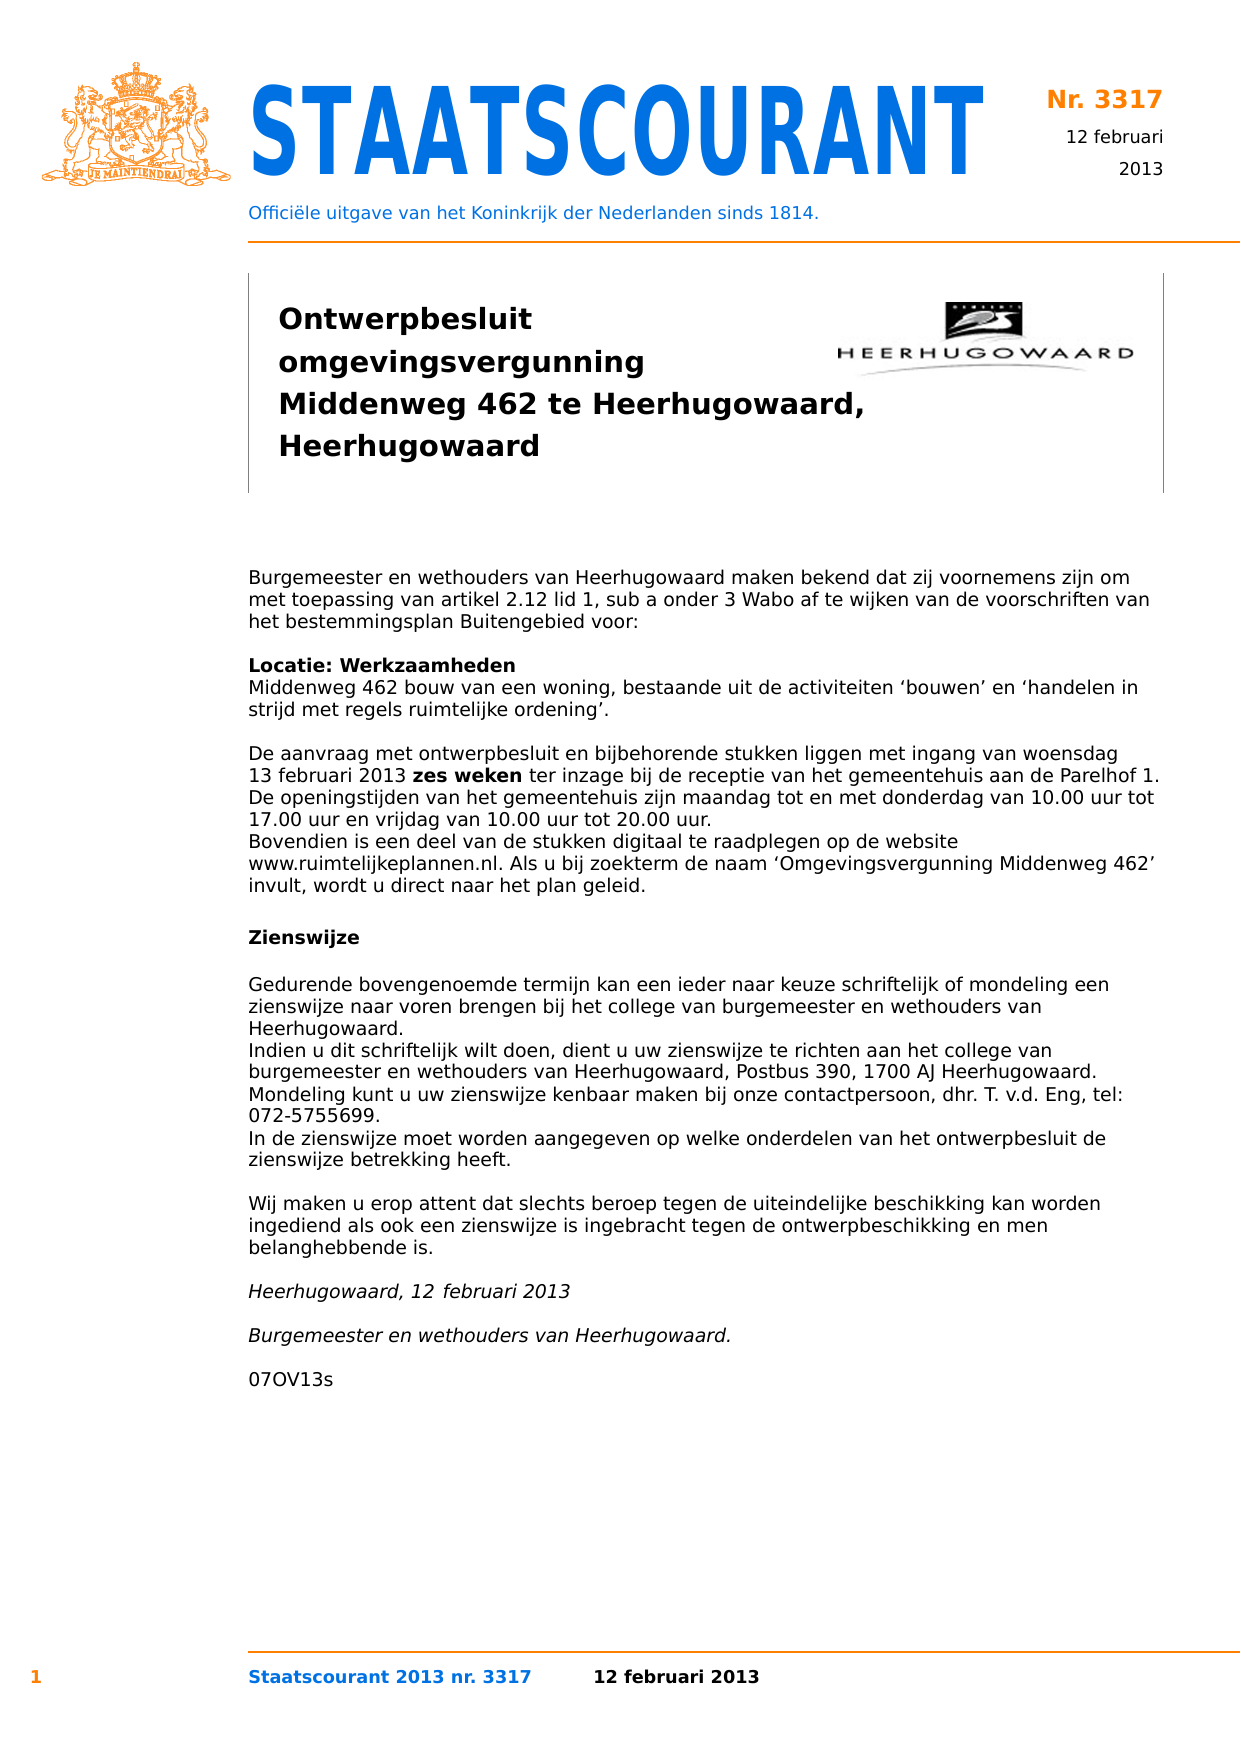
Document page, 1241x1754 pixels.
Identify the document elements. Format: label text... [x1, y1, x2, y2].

table_header [25, 62, 248, 241]
subtitle Zienswijze [248, 927, 1163, 948]
text Burgemeester en wethouders van Heerhugowaard maken bekend dat zij voornemens zijn om met toepassing van artikel 2.12 lid 1, sub a onder 3 Wabo af te wijken van de voorschriften van het bestemmingsplan Buitengebied voor: [248, 567, 1163, 633]
table_cell 12 februari [998, 121, 1240, 153]
text In de zienswijze moet worden aangegeven op welke onderdelen van het ontwerpbesluit de zienswijze betrekking heeft. [248, 1127, 1163, 1171]
picture [41, 62, 231, 186]
table_cell 2013 [998, 153, 1240, 203]
table_cell Officiële uitgave van het Koninkrijk der Nederlanden sinds 1814. [248, 203, 1240, 241]
text Bovendien is een deel van de stukken digitaal te raadplegen op de website www.ruimtelijkeplannen.nl. Als u bij zoekterm de naam ‘Omgevingsvergunning Middenweg 462’ invult, wordt u direct naar het plan geleid. [248, 831, 1163, 897]
text De aanvraag met ontwerpbesluit en bijbehorende stukken liggen met ingang van woensdag 13 februari 2013 zes weken ter inzage bij de receptie van het gemeentehuis aan de Parelhof 1. De openingstijden van het gemeentehuis zijn maandag tot en met donderdag van 10.00 uur tot 17.00 uur en vrijdag van 10.00 uur tot 20.00 uur. [248, 743, 1163, 831]
picture [838, 302, 1134, 380]
table_header Nr. 3317 [998, 62, 1240, 121]
text Indien u dit schriftelijk wilt doen, dient u uw zienswijze te richten aan het college van burgemeester en wethouders van Heerhugowaard, Postbus 390, 1700 AJ Heerhugowaard. Mondeling kunt u uw zienswijze kenbaar maken bij onze contactpersoon, dhr. T. v.d. Eng, tel: 072-5755699. [248, 1039, 1163, 1127]
table_header STAATSCOURANT [248, 62, 998, 203]
text Burgemeester en wethouders van Heerhugowaard. [248, 1325, 1163, 1347]
text Locatie: Werkzaamheden [248, 655, 1163, 677]
text Gedurende bovengenoemde termijn kan een ieder naar keuze schriftelijk of mondeling een zienswijze naar voren brengen bij het college van burgemeester en wethouders van Heerhugowaard. [248, 973, 1163, 1039]
text 07OV13s [248, 1369, 1163, 1391]
text Wij maken u erop attent dat slechts beroep tegen de uiteindelijke beschikking kan worden ingediend als ook een zienswijze is ingebracht tegen de ontwerpbeschikking en men belanghebbende is. [248, 1193, 1163, 1259]
subtitle Ontwerpbesluit omgevingsvergunning Middenweg 462 te Heerhugowaard, Heerhugowaard [249, 273, 1163, 493]
text Heerhugowaard, 12 februari 2013 [248, 1281, 1163, 1303]
text Middenweg 462 bouw van een woning, bestaande uit de activiteiten ‘bouwen’ en ‘handelen in strijd met regels ruimtelijke ordening’. [248, 677, 1163, 721]
